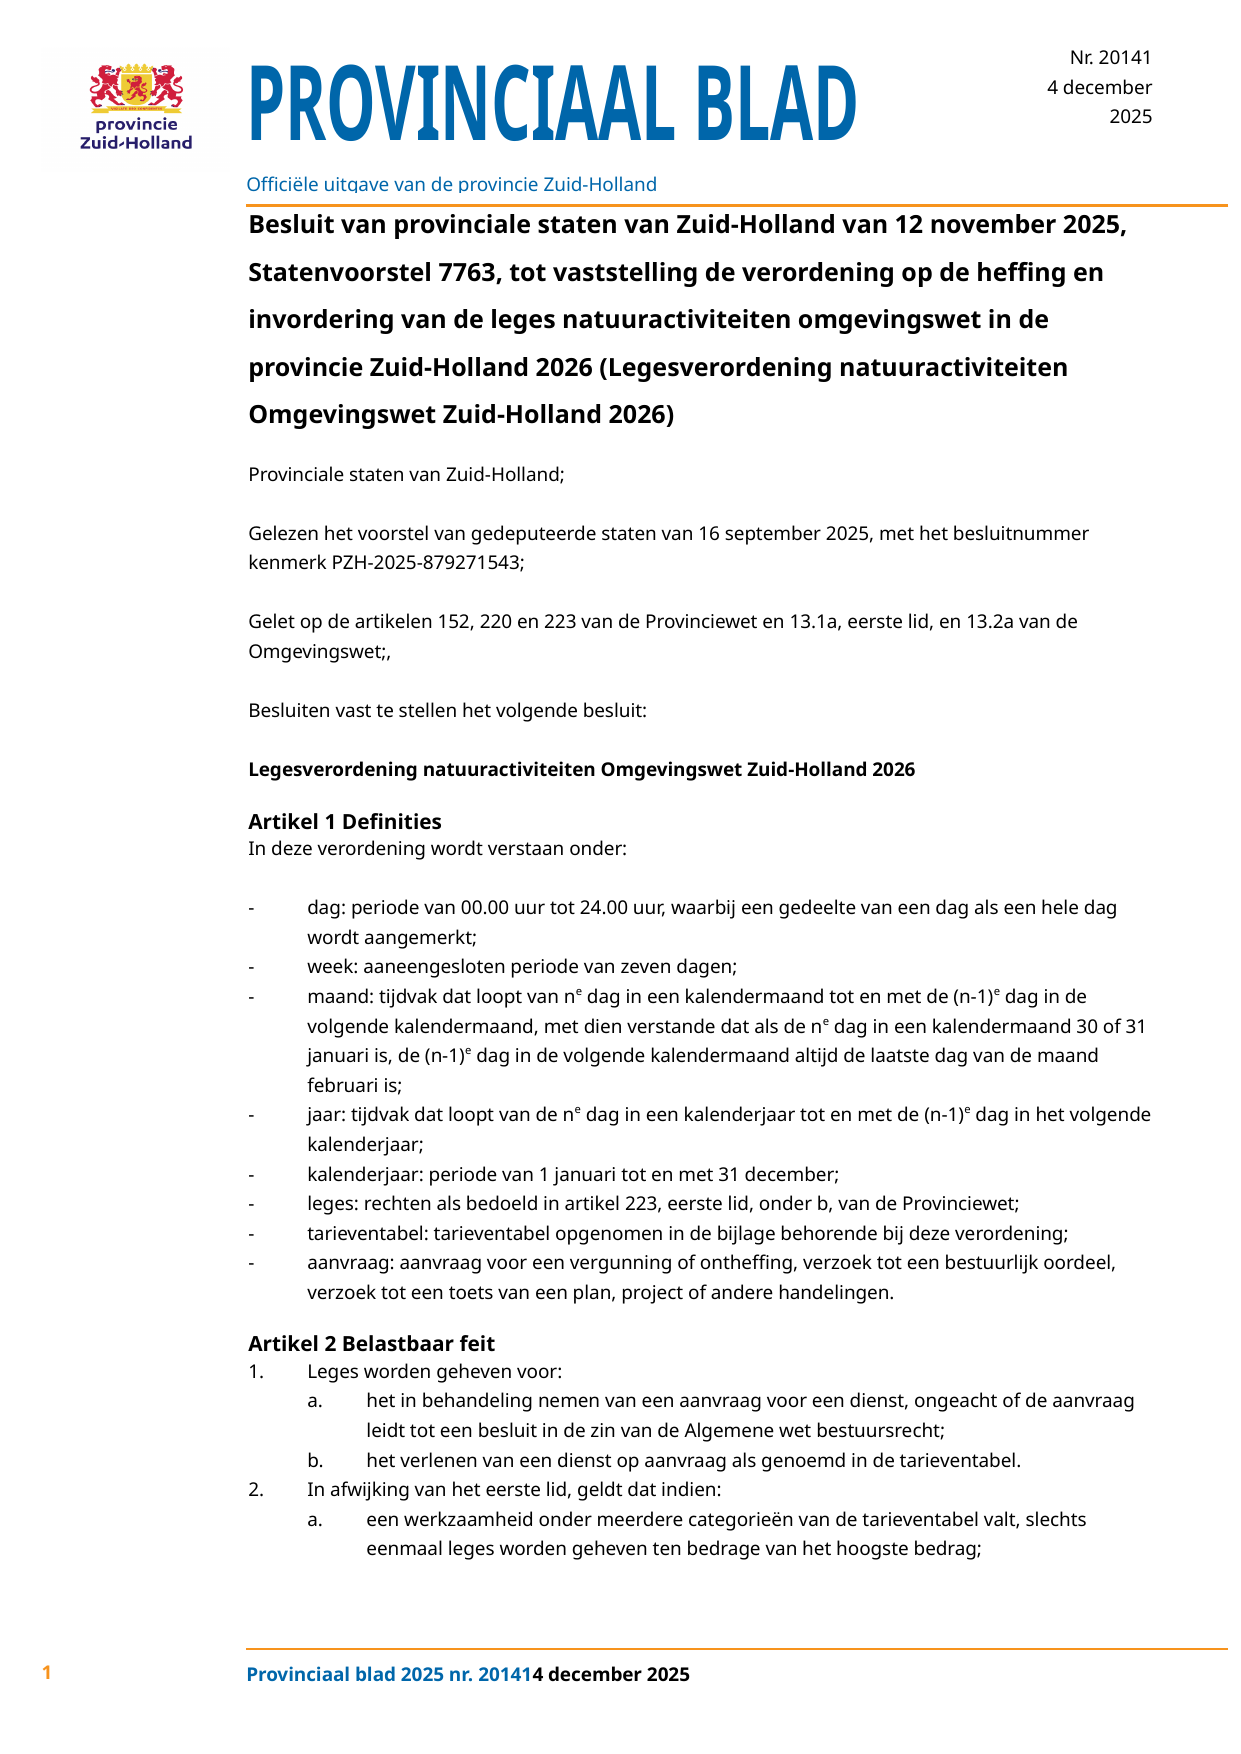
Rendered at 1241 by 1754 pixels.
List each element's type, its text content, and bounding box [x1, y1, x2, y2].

list week: aaneengesloten periode van zeven dagen; [248, 954, 1152, 979]
text Legesverordening natuuractiviteiten Omgevingswet Zuid-Holland 2026 [248, 757, 1152, 782]
list tarieventabel: tarieventabel opgenomen in de bijlage behorende bij deze verordening; [248, 1220, 1152, 1246]
text Besluit van provinciale staten van Zuid-Holland van 12 november 2025, Statenvoorstel 7763, tot vaststelling de verordening op de heffing en invordering van de leges natuuractiviteiten omgevingswet in de provincie Zuid-Holland 2026 (Legesverordening natuuractiviteiten Omgevingswet Zuid-Holland 2026) [248, 207, 1152, 431]
text Gelet op de artikelen 152, 220 en 223 van de Provinciewet en 13.1a, eerste lid, en 13.2a van de Omgevingswet;, [248, 609, 1152, 664]
list het in behandeling nemen van een aanvraag voor een dienst, ongeacht of de aanvraag leidt tot een besluit in de zin van de Algemene wet bestuursrecht; [307, 1388, 1152, 1443]
text Provinciale staten van Zuid-Holland; [248, 461, 1152, 486]
text Gelezen het voorstel van gedeputeerde staten van 16 september 2025, met het besluitnummer kenmerk PZH-2025-879271543; [248, 520, 1152, 575]
list leges: rechten als bedoeld in artikel 223, eerste lid, onder b, van de Provinciewet; [248, 1190, 1152, 1216]
text Artikel 2 Belastbaar feit [248, 1329, 1152, 1358]
list maand: tijdvak dat loopt van ne dag in een kalendermaand tot en met de (n-1)e dag in de volgende kalendermaand, met dien verstande dat als de ne dag in een kalendermaand 30 of 31 januari is, de (n-1)e dag in de volgende kalendermaand altijd de laatste dag van de maand februari is; [248, 983, 1152, 1098]
list een werkzaamheid onder meerdere categorieën van de tarieventabel valt, slechts eenmaal leges worden geheven ten bedrage van het hoogste bedrag; [307, 1506, 1152, 1561]
picture [41, 47, 231, 172]
list aanvraag: aanvraag voor een vergunning of ontheffing, verzoek tot een bestuurlijk oordeel, verzoek tot een toets van een plan, project of andere handelingen. [248, 1249, 1152, 1305]
list In afwijking van het eerste lid, geldt dat indien: [248, 1476, 1152, 1502]
text In deze verordening wordt verstaan onder: [248, 835, 1152, 861]
text Besluiten vast te stellen het volgende besluit: [248, 697, 1152, 723]
list jaar: tijdvak dat loopt van de ne dag in een kalenderjaar tot en met de (n-1)e dag in het volgende kalenderjaar; [248, 1102, 1152, 1157]
list het verlenen van een dienst op aanvraag als genoemd in de tarieventabel. [307, 1447, 1152, 1472]
text Artikel 1 Definities [248, 807, 1152, 835]
list kalenderjaar: periode van 1 januari tot en met 31 december; [248, 1161, 1152, 1187]
list dag: periode van 00.00 uur tot 24.00 uur, waarbij een gedeelte van een dag als een hele dag wordt aangemerkt; [248, 894, 1152, 950]
list Leges worden geheven voor: [248, 1358, 1152, 1384]
